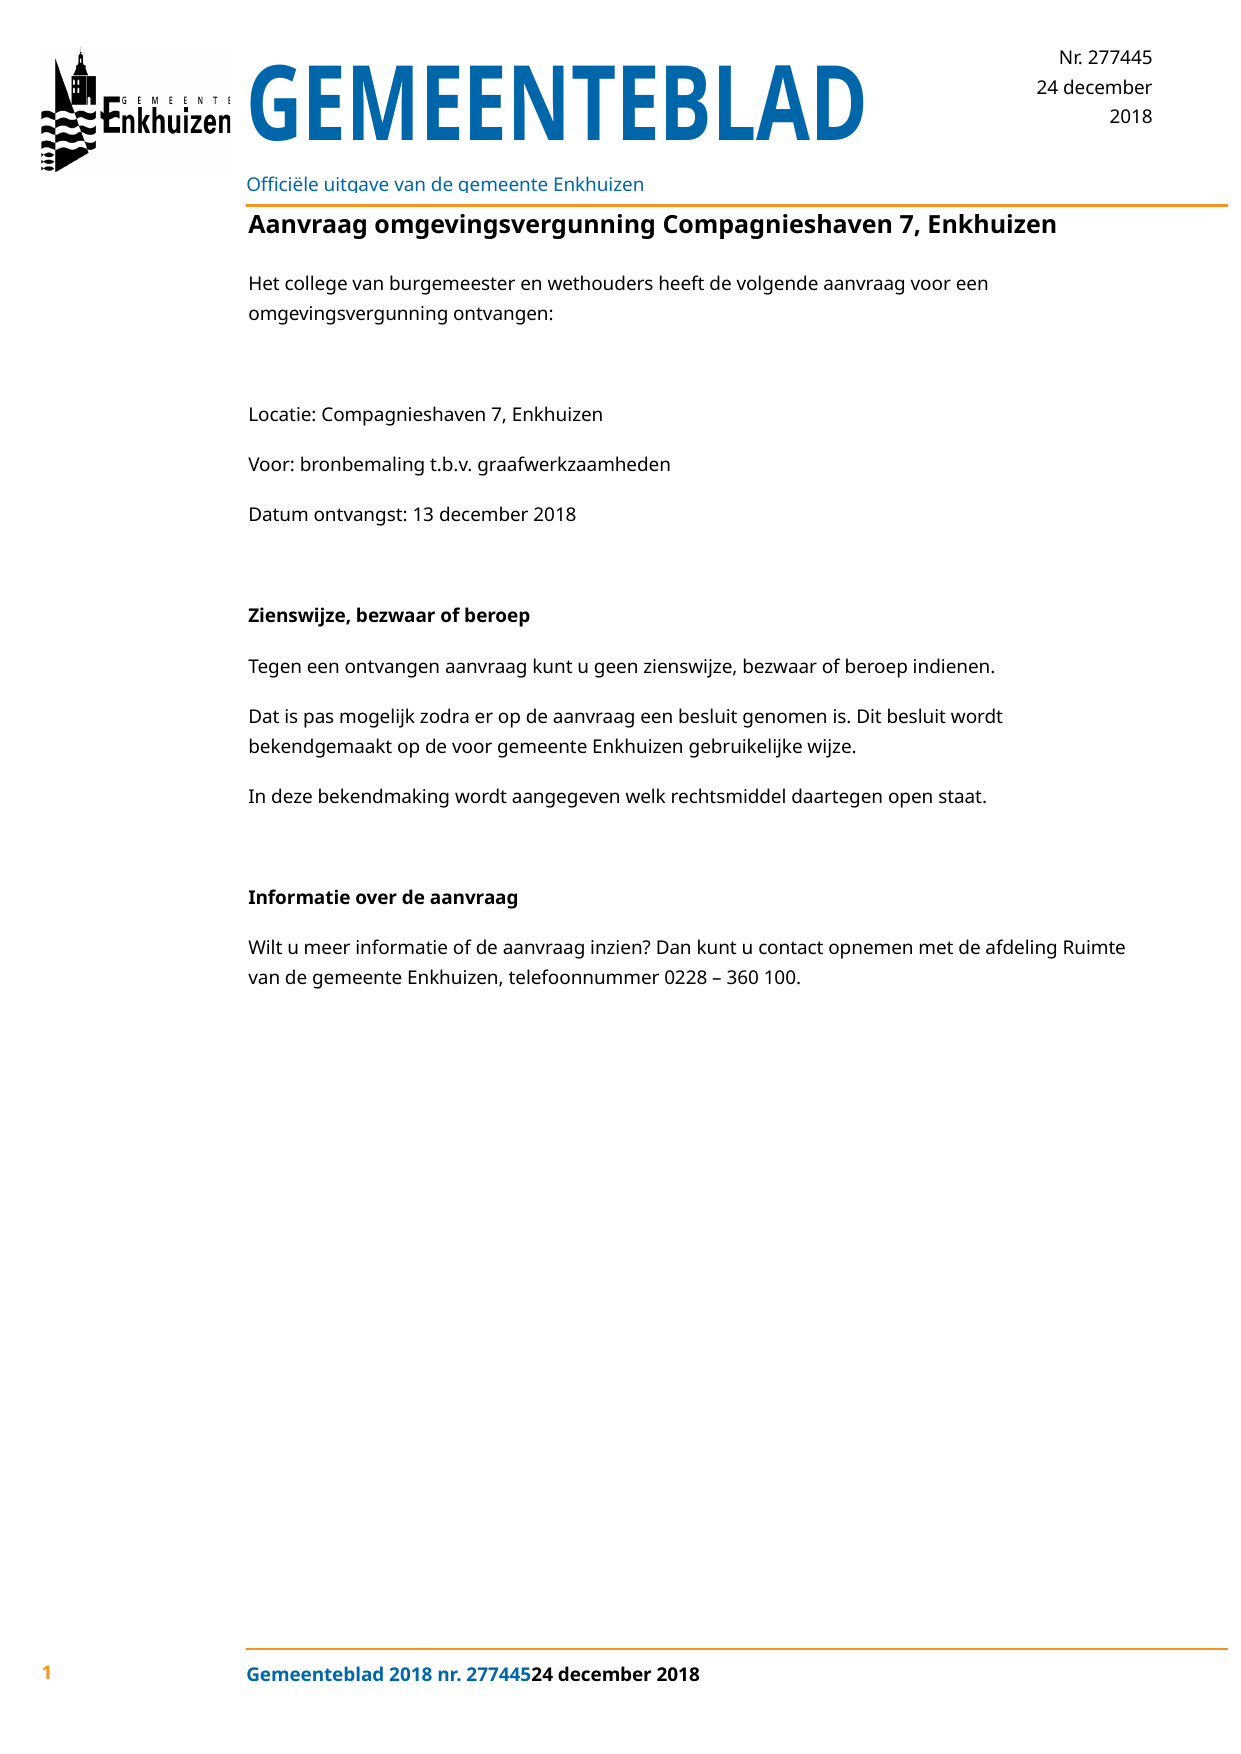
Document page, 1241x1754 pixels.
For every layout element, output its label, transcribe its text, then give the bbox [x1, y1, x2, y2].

text Zienswijze, bezwaar of beroep [248, 602, 1152, 628]
text Wilt u meer informatie of de aanvraag inzien? Dan kunt u contact opnemen met de afdeling Ruimte van de gemeente Enkhuizen, telefoonnummer 0228 – 360 100. [248, 934, 1152, 990]
text Datum ontvangst: 13 december 2018 [248, 502, 1152, 527]
text Informatie over de aanvraag [248, 884, 1152, 910]
text Het college van burgemeester en wethouders heeft de volgende aanvraag voor een omgevingsvergunning ontvangen: [248, 270, 1152, 326]
text In deze bekendmaking wordt aangegeven welk rechtsmiddel daartegen open staat. [248, 783, 1152, 809]
text Tegen een ontvangen aanvraag kunt u geen zienswijze, bezwaar of beroep indienen. [248, 653, 1152, 678]
text Voor: bronbemaling t.b.v. graafwerkzaamheden [248, 451, 1152, 477]
text Aanvraag omgevingsvergunning Compagnieshaven 7, Enkhuizen [248, 207, 1152, 241]
text Dat is pas mogelijk zodra er op de aanvraag een besluit genomen is. Dit besluit wordt bekendgemaakt op de voor gemeente Enkhuizen gebruikelijke wijze. [248, 703, 1152, 758]
picture [41, 47, 231, 172]
text Locatie: Compagnieshaven 7, Enkhuizen [248, 401, 1152, 426]
